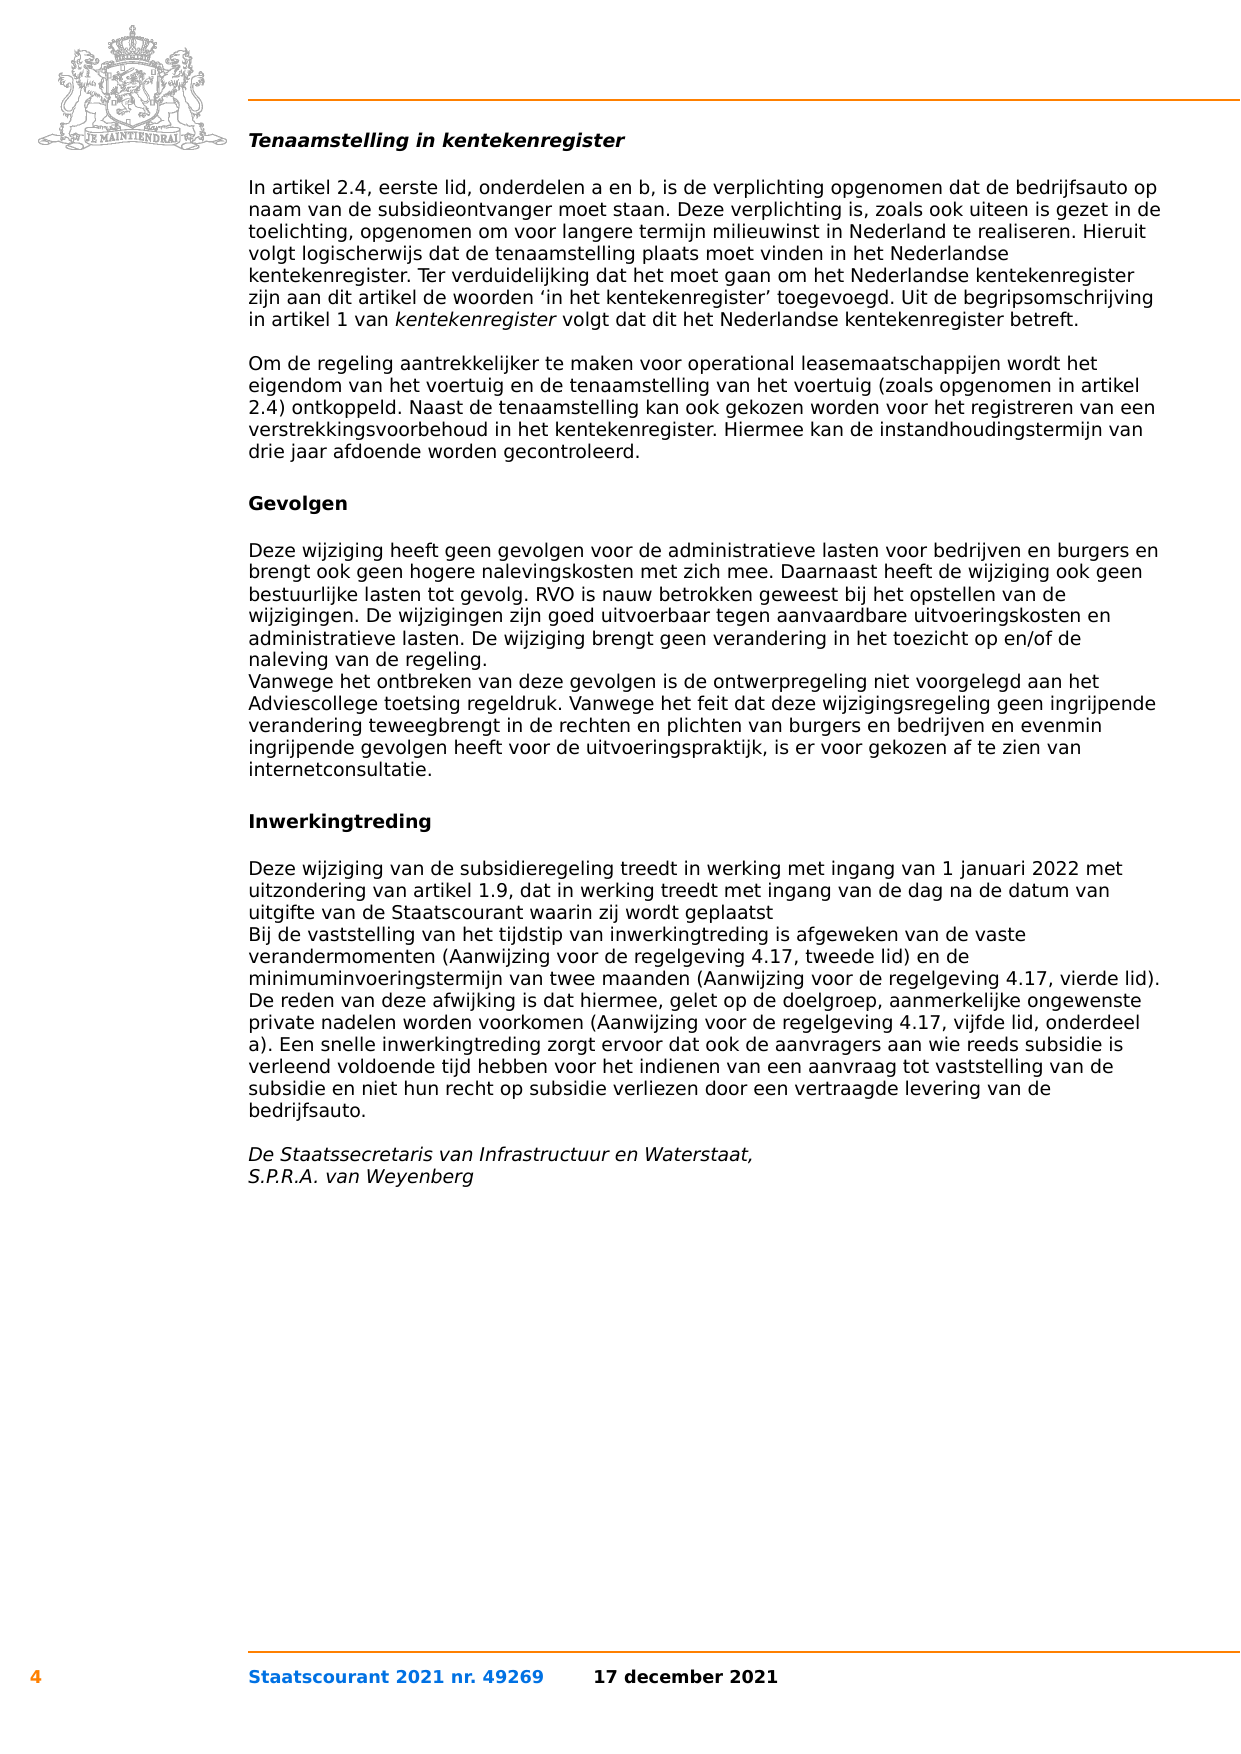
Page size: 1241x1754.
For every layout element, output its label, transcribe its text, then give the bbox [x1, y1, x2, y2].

subtitle Inwerkingtreding [248, 811, 1163, 833]
text De Staatssecretaris van Infrastructuur en Waterstaat, S.P.R.A. van Weyenberg [248, 1144, 1163, 1188]
text Bij de vaststelling van het tijdstip van inwerkingtreding is afgeweken van de vaste verandermomenten (Aanwijzing voor de regelgeving 4.17, tweede lid) en de minimuminvoeringstermijn van twee maanden (Aanwijzing voor de regelgeving 4.17, vierde lid). De reden van deze afwijking is dat hiermee, gelet op de doelgroep, aanmerkelijke ongewenste private nadelen worden voorkomen (Aanwijzing voor de regelgeving 4.17, vijfde lid, onderdeel a). Een snelle inwerkingtreding zorgt ervoor dat ook de aanvragers aan wie reeds subsidie is verleend voldoende tijd hebben voor het indienen van een aanvraag tot vaststelling van de subsidie en niet hun recht op subsidie verliezen door een vertraagde levering van de bedrijfsauto. [248, 924, 1163, 1122]
subtitle Gevolgen [248, 492, 1163, 514]
text Vanwege het ontbreken van deze gevolgen is de ontwerpregeling niet voorgelegd aan het Adviescollege toetsing regeldruk. Vanwege het feit dat deze wijzigingsregeling geen ingrijpende verandering teweegbrengt in de rechten en plichten van burgers en bedrijven en evenmin ingrijpende gevolgen heeft voor de uitvoeringspraktijk, is er voor gekozen af te zien van internetconsultatie. [248, 671, 1163, 781]
text Deze wijziging van de subsidieregeling treedt in werking met ingang van 1 januari 2022 met uitzondering van artikel 1.9, dat in werking treedt met ingang van de dag na de datum van uitgifte van de Staatscourant waarin zij wordt geplaatst [248, 858, 1163, 924]
text Om de regeling aantrekkelijker te maken voor operational leasemaatschappijen wordt het eigendom van het voertuig en de tenaamstelling van het voertuig (zoals opgenomen in artikel 2.4) ontkoppeld. Naast de tenaamstelling kan ook gekozen worden voor het registreren van een verstrekkingsvoorbehoud in het kentekenregister. Hiermee kan de instandhoudingstermijn van drie jaar afdoende worden gecontroleerd. [248, 353, 1163, 462]
text Deze wijziging heeft geen gevolgen voor de administratieve lasten voor bedrijven en burgers en brengt ook geen hogere nalevingskosten met zich mee. Daarnaast heeft de wijziging ook geen bestuurlijke lasten tot gevolg. RVO is nauw betrokken geweest bij het opstellen van de wijzigingen. De wijzigingen zijn goed uitvoerbaar tegen aanvaardbare uitvoeringskosten en administratieve lasten. De wijziging brengt geen verandering in het toezicht op en/of de naleving van de regeling. [248, 539, 1163, 671]
picture [38, 25, 227, 150]
text In artikel 2.4, eerste lid, onderdelen a en b, is de verplichting opgenomen dat de bedrijfsauto op naam van de subsidieontvanger moet staan. Deze verplichting is, zoals ook uiteen is gezet in de toelichting, opgenomen om voor langere termijn milieuwinst in Nederland te realiseren. Hieruit volgt logischerwijs dat de tenaamstelling plaats moet vinden in het Nederlandse kentekenregister. Ter verduidelijking dat het moet gaan om het Nederlandse kentekenregister zijn aan dit artikel de woorden ‘in het kentekenregister’ toegevoegd. Uit de begripsomschrijving in artikel 1 van kentekenregister volgt dat dit het Nederlandse kentekenregister betreft. [248, 177, 1163, 331]
subtitle Tenaamstelling in kentekenregister [248, 130, 1163, 152]
